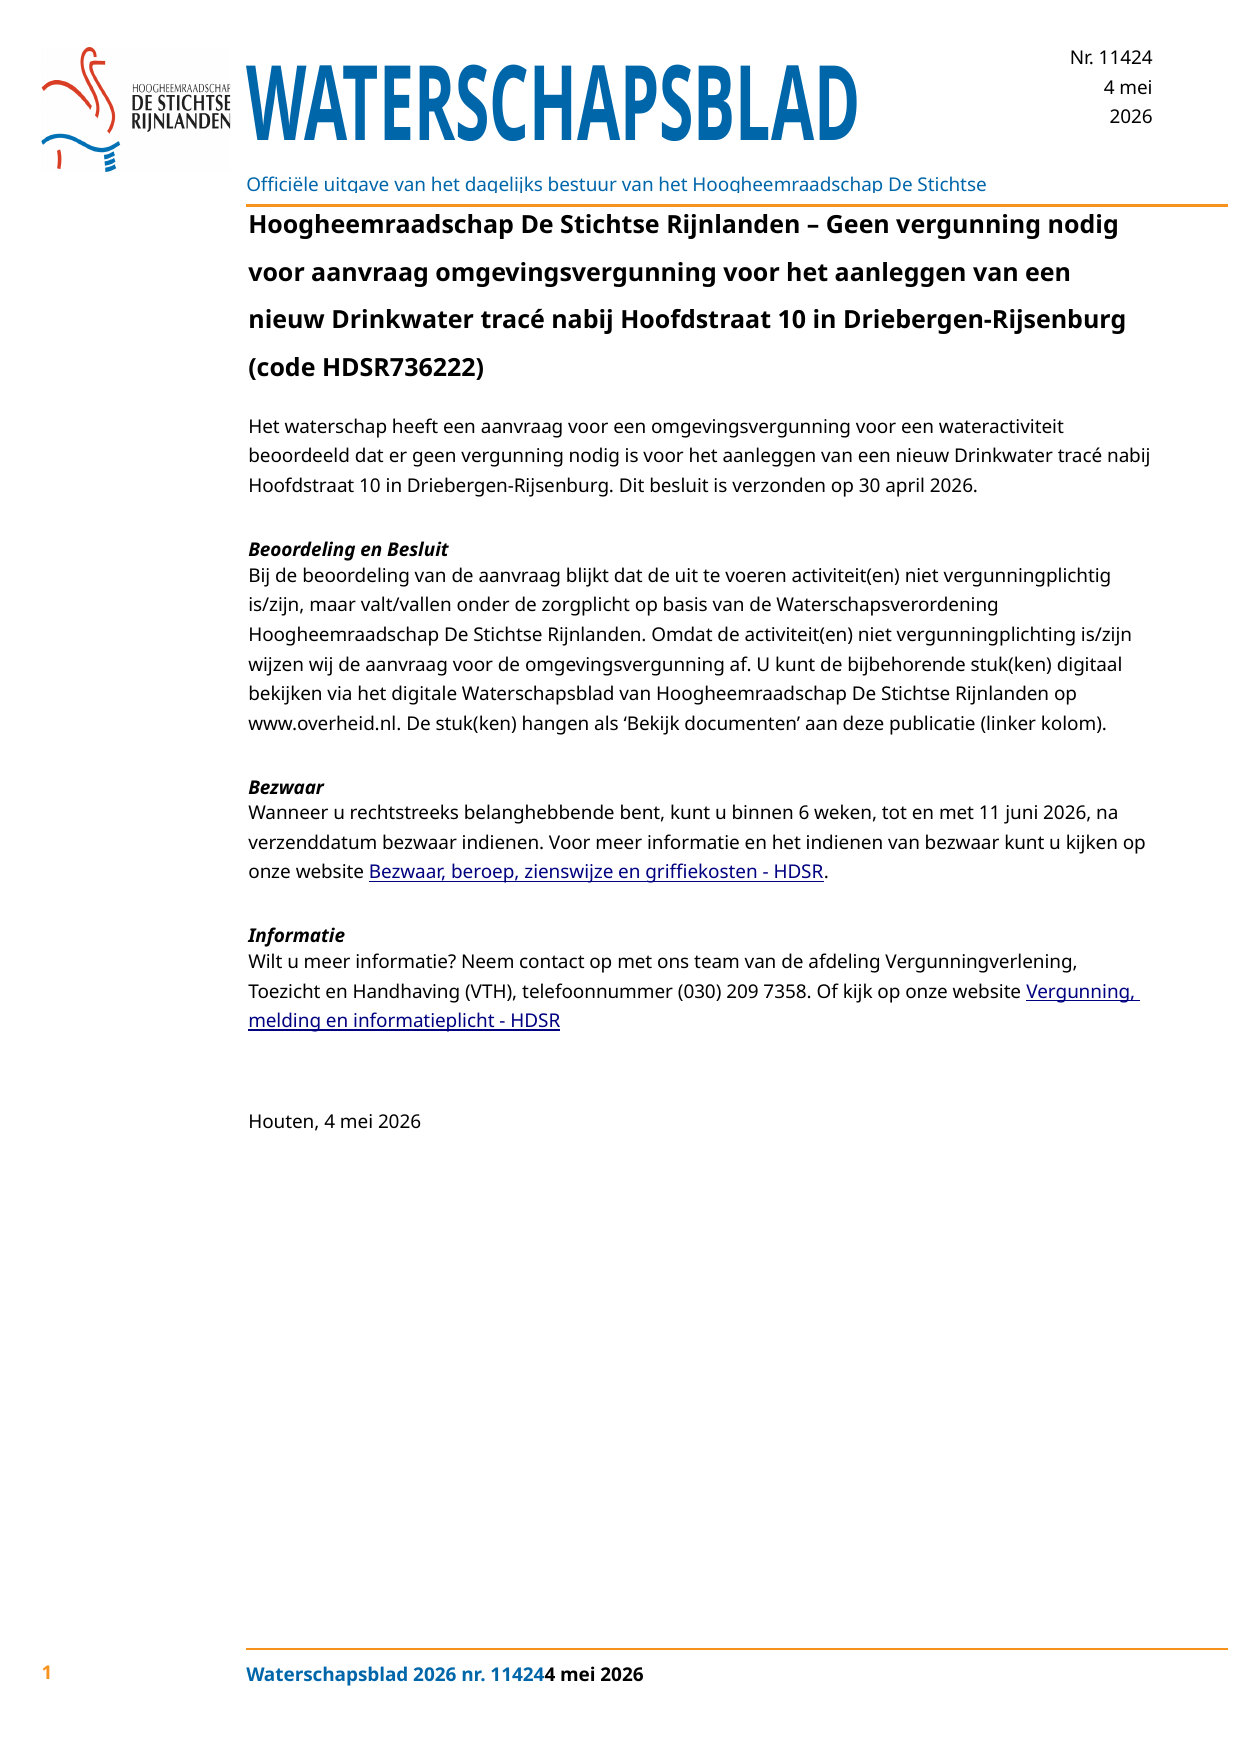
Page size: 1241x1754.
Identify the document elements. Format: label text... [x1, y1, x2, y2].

text Bij de beoordeling van de aanvraag blijkt dat de uit te voeren activiteit(en) niet vergunningplichtig is/zijn, maar valt/vallen onder de zorgplicht op basis van de Waterschapsverordening Hoogheemraadschap De Stichtse Rijnlanden. Omdat de activiteit(en) niet vergunningplichting is/zijn wijzen wij de aanvraag voor de omgevingsvergunning af. U kunt de bijbehorende stuk(ken) digitaal bekijken via het digitale Waterschapsblad van Hoogheemraadschap De Stichtse Rijnlanden op www.overheid.nl. De stuk(ken) hangen als ‘Bekijk documenten’ aan deze publicatie (linker kolom). [248, 562, 1152, 736]
text Beoordeling en Besluit [248, 536, 1152, 562]
text Wilt u meer informatie? Neem contact op met ons team van de afdeling Vergunningverlening, Toezicht en Handhaving (VTH), telefoonnummer (030) 209 7358. Of kijk op onze website Vergunning, melding en informatieplicht - HDSR [248, 948, 1152, 1033]
text Informatie [248, 923, 1152, 948]
picture [41, 47, 231, 172]
text Houten, 4 mei 2026 [248, 1108, 1152, 1134]
text Bezwaar [248, 774, 1152, 799]
text Wanneer u rechtstreeks belanghebbende bent, kunt u binnen 6 weken, tot en met 11 juni 2026, na verzenddatum bezwaar indienen. Voor meer informatie en het indienen van bezwaar kunt u kijken op onze website Bezwaar, beroep, zienswijze en griffiekosten - HDSR. [248, 799, 1152, 884]
text Het waterschap heeft een aanvraag voor een omgevingsvergunning voor een wateractiviteit beoordeeld dat er geen vergunning nodig is voor het aanleggen van een nieuw Drinkwater tracé nabij Hoofdstraat 10 in Driebergen-Rijsenburg. Dit besluit is verzonden op 30 april 2026. [248, 413, 1152, 498]
text Hoogheemraadschap De Stichtse Rijnlanden – Geen vergunning nodig voor aanvraag omgevingsvergunning voor het aanleggen van een nieuw Drinkwater tracé nabij Hoofdstraat 10 in Driebergen-Rijsenburg (code HDSR736222) [248, 207, 1152, 384]
